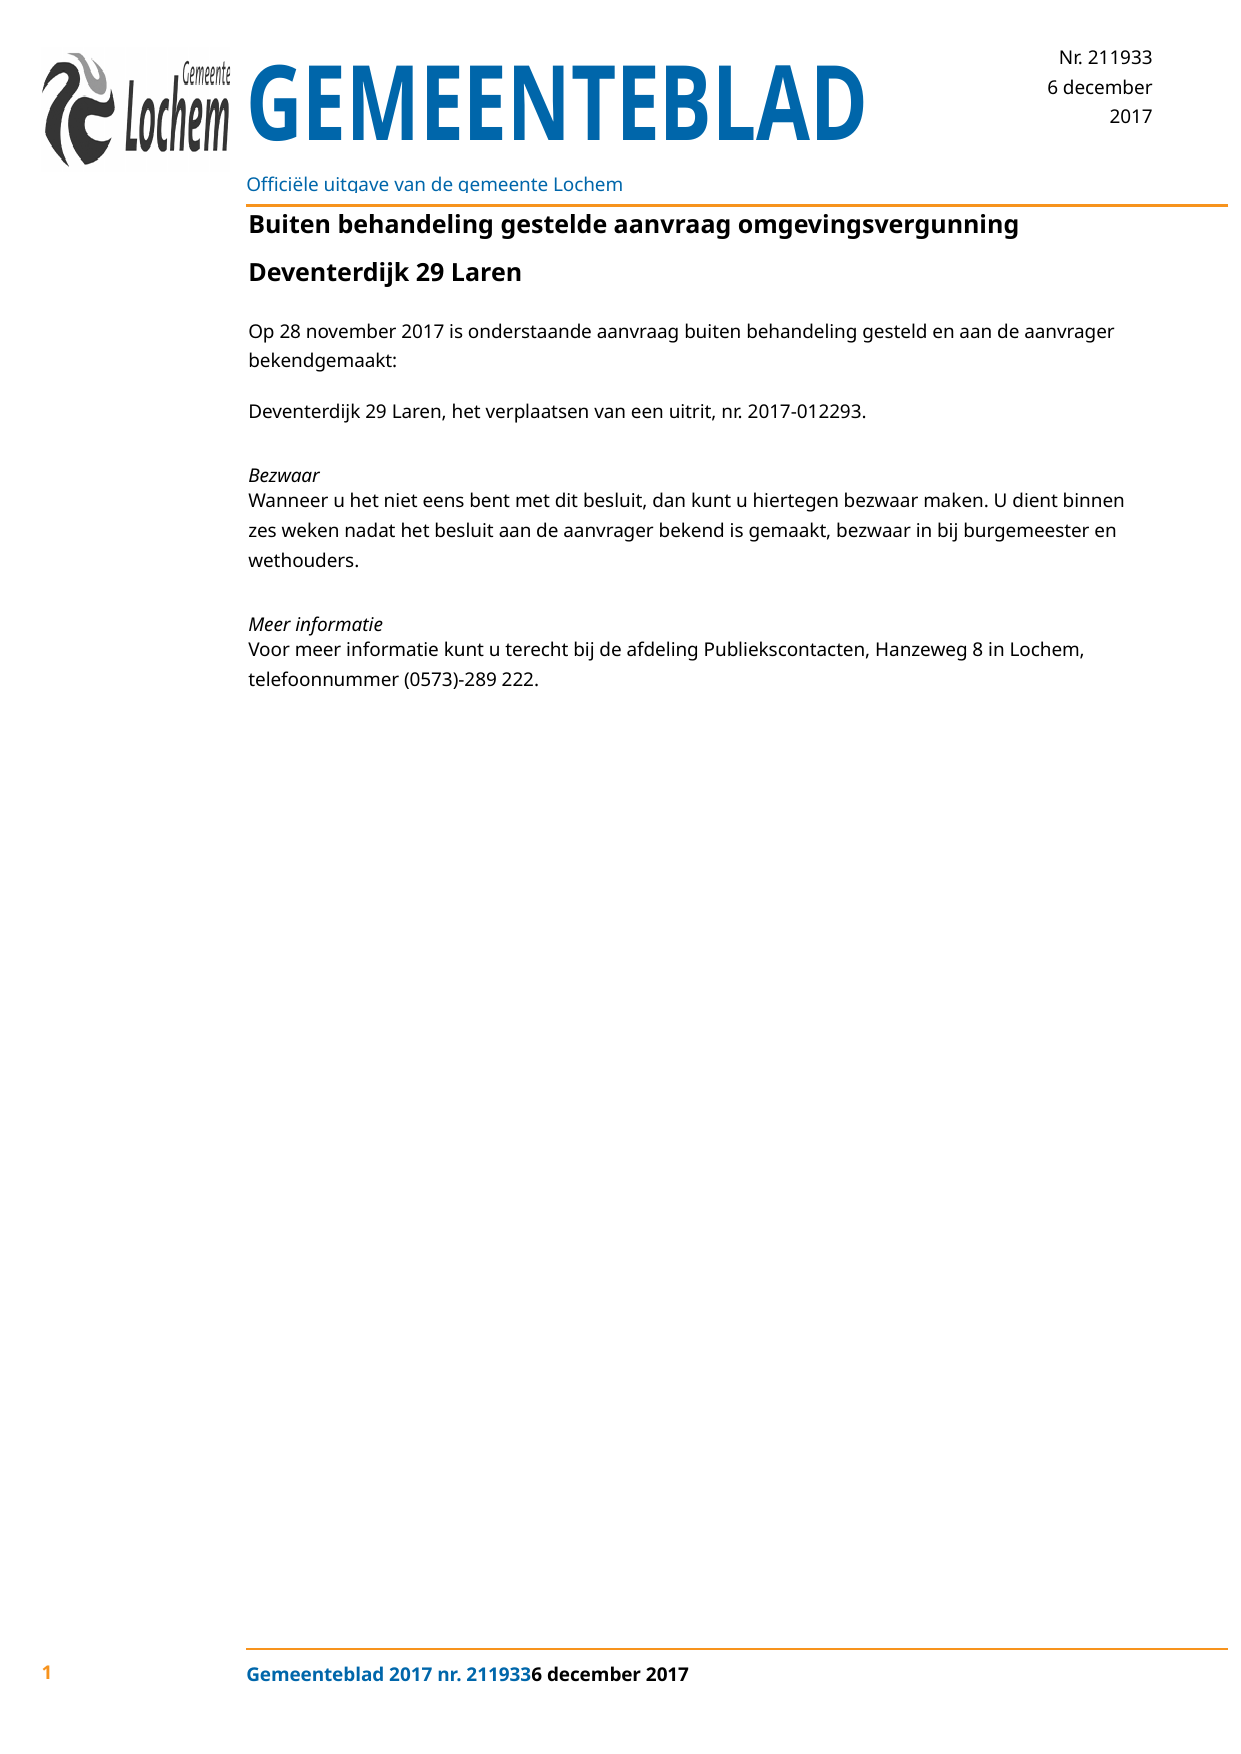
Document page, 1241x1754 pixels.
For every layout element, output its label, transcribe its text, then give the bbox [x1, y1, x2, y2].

text Op 28 november 2017 is onderstaande aanvraag buiten behandeling gesteld en aan de aanvrager bekendgemaakt: [248, 318, 1152, 373]
text Voor meer informatie kunt u terecht bij de afdeling Publiekscontacten, Hanzeweg 8 in Lochem, telefoonnummer (0573)-289 222. [248, 636, 1152, 692]
picture [41, 47, 231, 172]
text Deventerdijk 29 Laren, het verplaatsen van een uitrit, nr. 2017-012293. [248, 398, 1152, 424]
text Meer informatie [248, 611, 1152, 636]
text Bezwaar [248, 462, 1152, 488]
text Buiten behandeling gestelde aanvraag omgevingsvergunning Deventerdijk 29 Laren [248, 207, 1152, 288]
text Wanneer u het niet eens bent met dit besluit, dan kunt u hiertegen bezwaar maken. U dient binnen zes weken nadat het besluit aan de aanvrager bekend is gemaakt, bezwaar in bij burgemeester en wethouders. [248, 488, 1152, 572]
